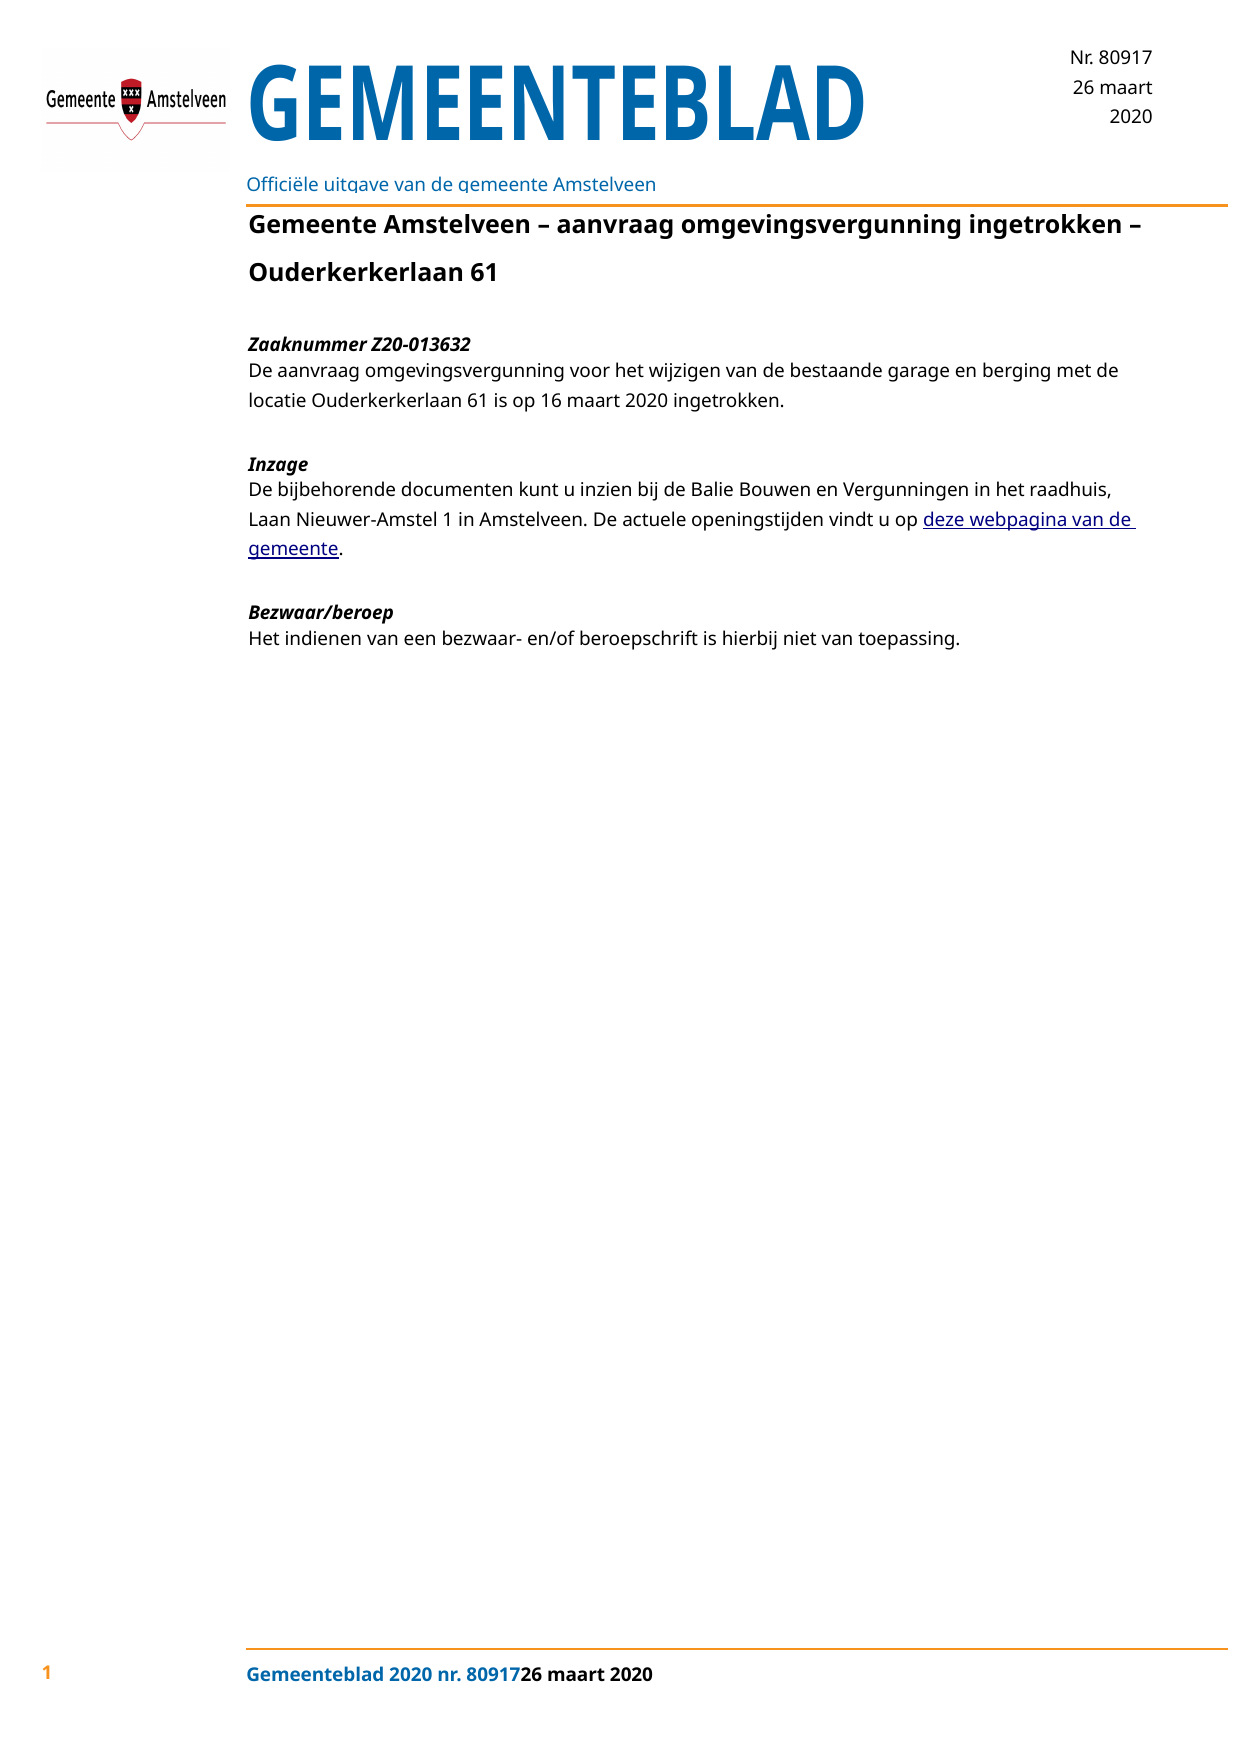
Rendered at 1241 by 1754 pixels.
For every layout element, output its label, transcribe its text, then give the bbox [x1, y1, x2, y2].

text Inzage [248, 451, 1152, 476]
text Zaaknummer Z20-013632 [248, 331, 1152, 357]
text Gemeente Amstelveen – aanvraag omgevingsvergunning ingetrokken – Ouderkerkerlaan 61 [248, 207, 1152, 288]
text Bezwaar/beroep [248, 599, 1152, 625]
text De aanvraag omgevingsvergunning voor het wijzigen van de bestaande garage en berging met de locatie Ouderkerkerlaan 61 is op 16 maart 2020 ingetrokken. [248, 357, 1152, 412]
picture [41, 47, 231, 172]
text Het indienen van een bezwaar- en/of beroepschrift is hierbij niet van toepassing. [248, 625, 1152, 651]
text De bijbehorende documenten kunt u inzien bij de Balie Bouwen en Vergunningen in het raadhuis, Laan Nieuwer-Amstel 1 in Amstelveen. De actuele openingstijden vindt u op deze webpagina van de gemeente. [248, 476, 1152, 561]
